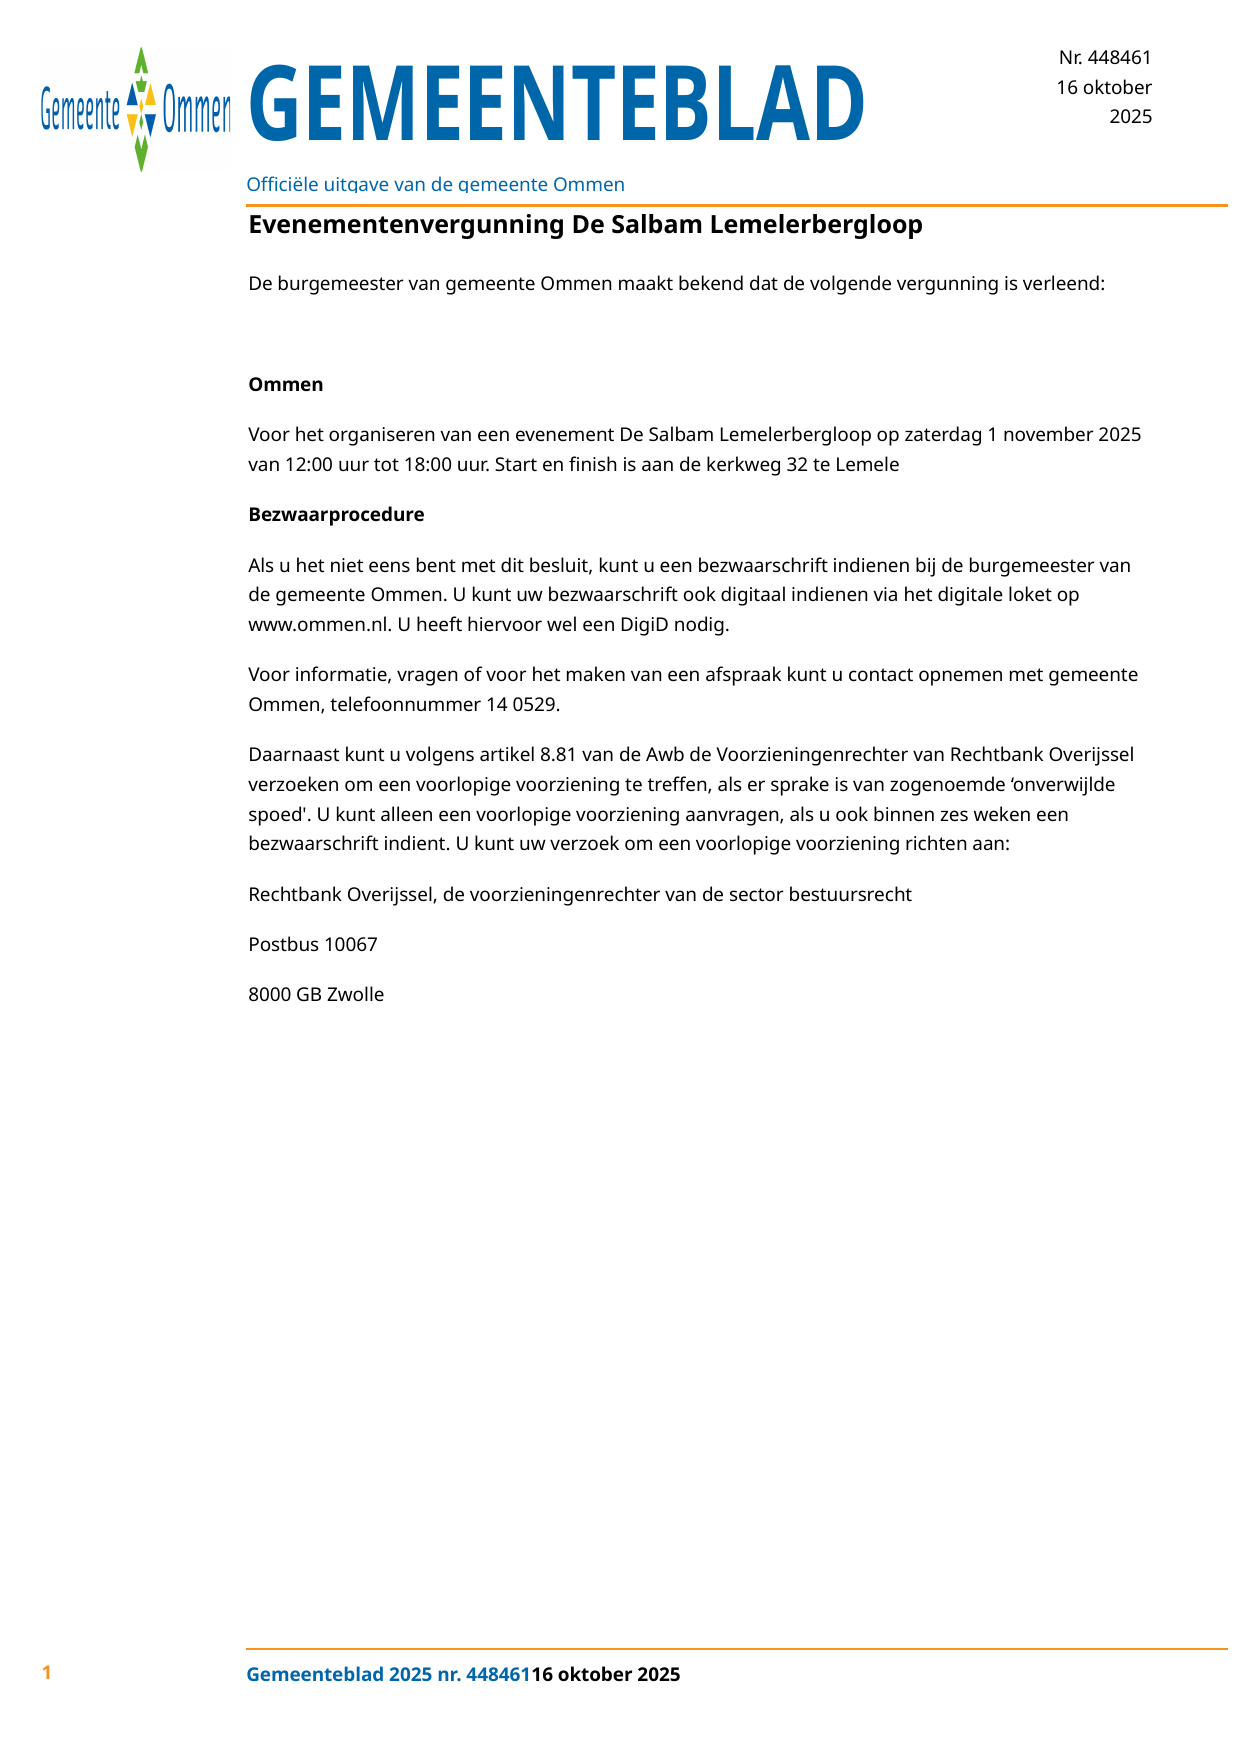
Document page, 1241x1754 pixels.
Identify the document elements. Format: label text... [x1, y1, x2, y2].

text Voor het organiseren van een evenement De Salbam Lemelerbergloop op zaterdag 1 november 2025 van 12:00 uur tot 18:00 uur. Start en finish is aan de kerkweg 32 te Lemele [248, 422, 1152, 477]
picture [41, 47, 231, 172]
text Daarnaast kunt u volgens artikel 8.81 van de Awb de Voorzieningenrechter van Rechtbank Overijssel verzoeken om een voorlopige voorziening te treffen, als er sprake is van zogenoemde ‘onverwijlde spoed'. U kunt alleen een voorlopige voorziening aanvragen, als u ook binnen zes weken een bezwaarschrift indient. U kunt uw verzoek om een voorlopige voorziening richten aan: [248, 742, 1152, 856]
text Bezwaarprocedure [248, 502, 1152, 527]
text Als u het niet eens bent met dit besluit, kunt u een bezwaarschrift indienen bij de burgemeester van de gemeente Ommen. U kunt uw bezwaarschrift ook digitaal indienen via het digitale loket op www.ommen.nl. U heeft hiervoor wel een DigiD nodig. [248, 552, 1152, 637]
text Ommen [248, 371, 1152, 397]
text Evenementenvergunning De Salbam Lemelerbergloop [248, 207, 1152, 241]
text 8000 GB Zwolle [248, 982, 1152, 1007]
text Rechtbank Overijssel, de voorzieningenrechter van de sector bestuursrecht [248, 881, 1152, 906]
text De burgemeester van gemeente Ommen maakt bekend dat de volgende vergunning is verleend: [248, 270, 1152, 296]
text Voor informatie, vragen of voor het maken van een afspraak kunt u contact opnemen met gemeente Ommen, telefoonnummer 14 0529. [248, 662, 1152, 717]
text Postbus 10067 [248, 931, 1152, 957]
